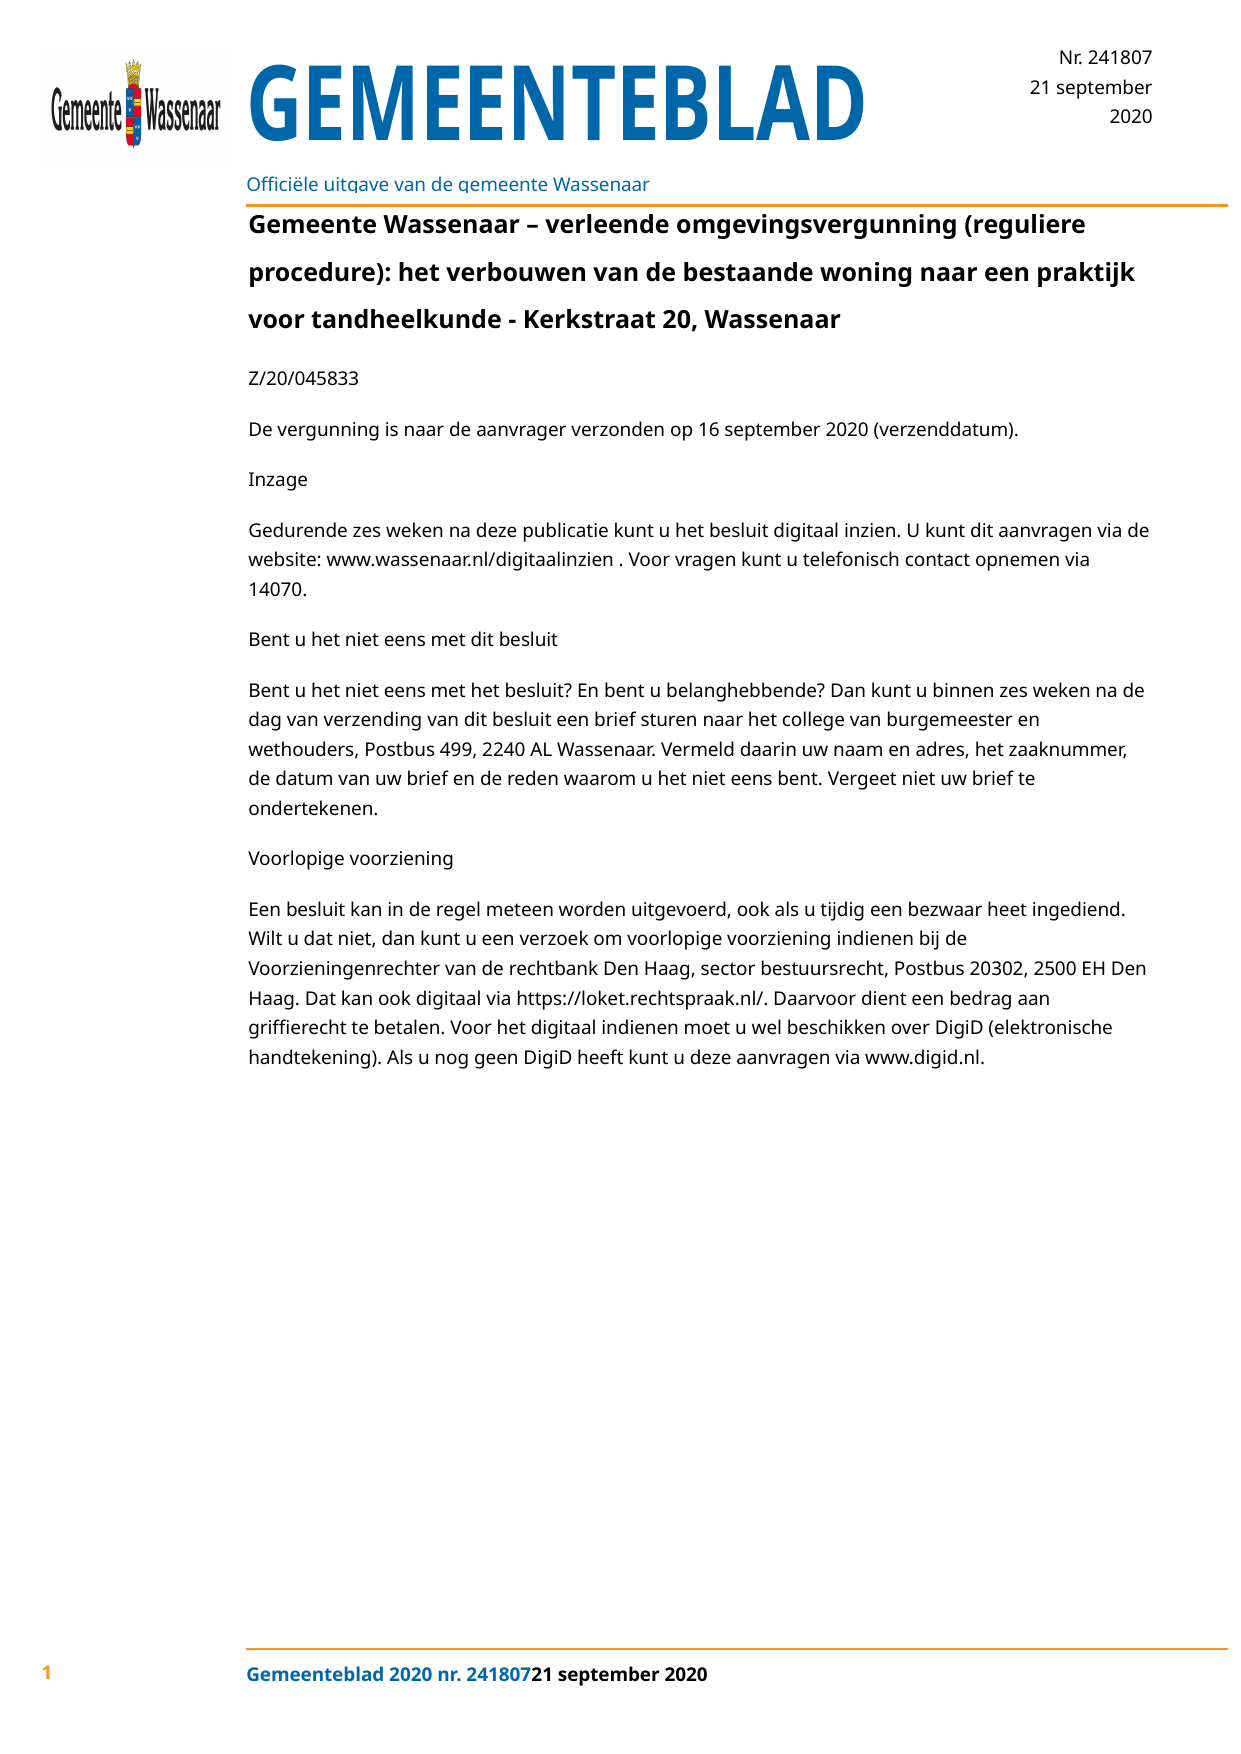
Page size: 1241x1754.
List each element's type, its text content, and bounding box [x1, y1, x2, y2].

text Z/20/045833 [248, 366, 1152, 391]
text Gedurende zes weken na deze publicatie kunt u het besluit digitaal inzien. U kunt dit aanvragen via de website: www.wassenaar.nl/digitaalinzien . Voor vragen kunt u telefonisch contact opnemen via 14070. [248, 517, 1152, 602]
text De vergunning is naar de aanvrager verzonden op 16 september 2020 (verzenddatum). [248, 416, 1152, 442]
picture [41, 47, 231, 172]
text Voorlopige voorziening [248, 846, 1152, 871]
text Bent u het niet eens met dit besluit [248, 626, 1152, 652]
text Een besluit kan in de regel meteen worden uitgevoerd, ook als u tijdig een bezwaar heet ingediend. Wilt u dat niet, dan kunt u een verzoek om voorlopige voorziening indienen bij de Voorzieningenrechter van de rechtbank Den Haag, sector bestuursrecht, Postbus 20302, 2500 EH Den Haag. Dat kan ook digitaal via https://loket.rechtspraak.nl/. Daarvoor dient een bedrag aan griffierecht te betalen. Voor het digitaal indienen moet u wel beschikken over DigiD (elektronische handtekening). Als u nog geen DigiD heeft kunt u deze aanvragen via www.digid.nl. [248, 896, 1152, 1069]
text Gemeente Wassenaar – verleende omgevingsvergunning (reguliere procedure): het verbouwen van de bestaande woning naar een praktijk voor tandheelkunde - Kerkstraat 20, Wassenaar [248, 207, 1152, 336]
text Bent u het niet eens met het besluit? En bent u belanghebbende? Dan kunt u binnen zes weken na de dag van verzending van dit besluit een brief sturen naar het college van burgemeester en wethouders, Postbus 499, 2240 AL Wassenaar. Vermeld daarin uw naam en adres, het zaaknummer, de datum van uw brief en de reden waarom u het niet eens bent. Vergeet niet uw brief te ondertekenen. [248, 677, 1152, 821]
text Inzage [248, 466, 1152, 492]
